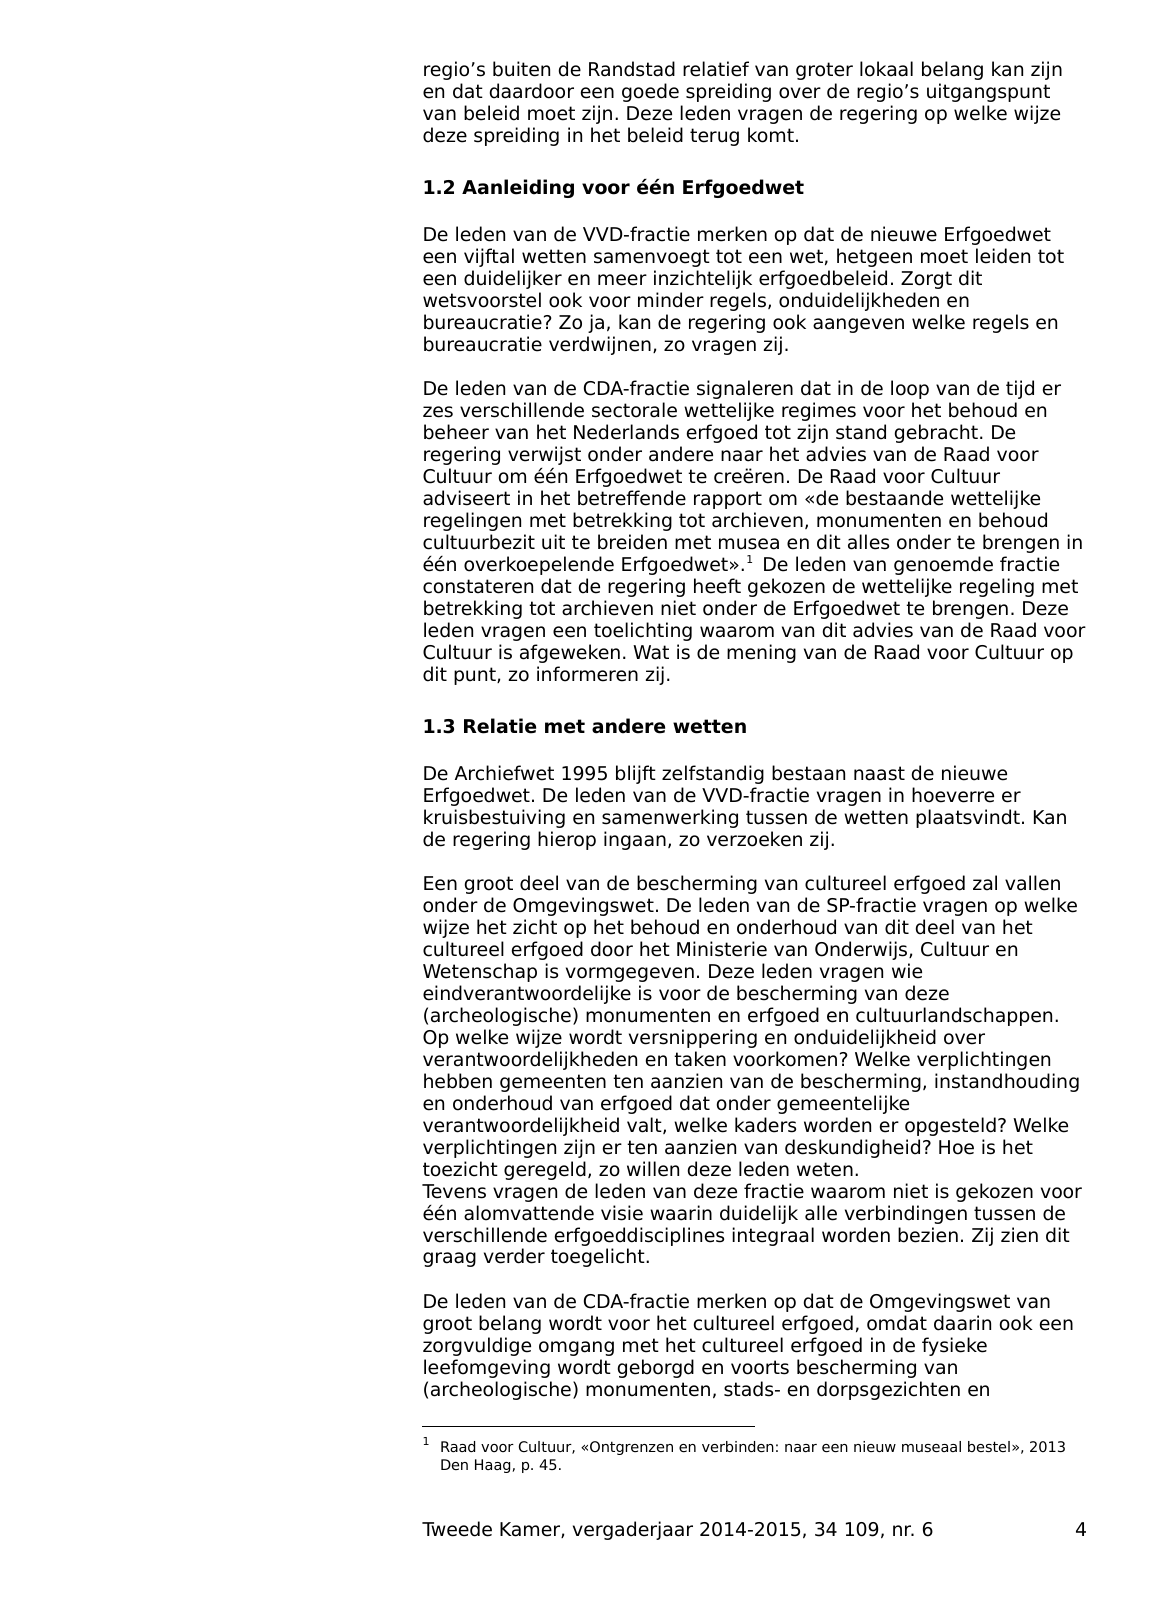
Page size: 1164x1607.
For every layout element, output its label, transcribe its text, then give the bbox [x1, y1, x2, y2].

text De Archiefwet 1995 blijft zelfstandig bestaan naast de nieuwe Erfgoedwet. De leden van de VVD-fractie vragen in hoeverre er kruisbestuiving en samenwerking tussen de wetten plaatsvindt. Kan de regering hierop ingaan, zo verzoeken zij. [422, 763, 1087, 851]
subtitle 1.3 Relatie met andere wetten [422, 716, 1087, 738]
text Raad voor Cultuur, «Ontgrenzen en verbinden: naar een nieuw museaal bestel», 2013 Den Haag, p. 45. [422, 1435, 1087, 1474]
text De leden van de CDA-fractie signaleren dat in de loop van de tijd er zes verschillende sectorale wettelijke regimes voor het behoud en beheer van het Nederlands erfgoed tot zijn stand gebracht. De regering verwijst onder andere naar het advies van de Raad voor Cultuur om één Erfgoedwet te creëren. De Raad voor Cultuur adviseert in het betreffende rapport om «de bestaande wettelijke regelingen met betrekking tot archieven, monumenten en behoud cultuurbezit uit te breiden met musea en dit alles onder te brengen in één overkoepelende Erfgoedwet». De leden van genoemde fractie constateren dat de regering heeft gekozen de wettelijke regeling met betrekking tot archieven niet onder de Erfgoedwet te brengen. Deze leden vragen een toelichting waarom van dit advies van de Raad voor Cultuur is afgeweken. Wat is de mening van de Raad voor Cultuur op dit punt, zo informeren zij. [422, 378, 1087, 686]
subtitle 1.2 Aanleiding voor één Erfgoedwet [422, 177, 1087, 199]
text Tevens vragen de leden van deze fractie waarom niet is gekozen voor één alomvattende visie waarin duidelijk alle verbindingen tussen de verschillende erfgoeddisciplines integraal worden bezien. Zij zien dit graag verder toegelicht. [422, 1181, 1087, 1268]
text Een groot deel van de bescherming van cultureel erfgoed zal vallen onder de Omgevingswet. De leden van de SP-fractie vragen op welke wijze het zicht op het behoud en onderhoud van dit deel van het cultureel erfgoed door het Ministerie van Onderwijs, Cultuur en Wetenschap is vormgegeven. Deze leden vragen wie eindverantwoordelijke is voor de bescherming van deze (archeologische) monumenten en erfgoed en cultuurlandschappen. Op welke wijze wordt versnippering en onduidelijkheid over verantwoordelijkheden en taken voorkomen? Welke verplichtingen hebben gemeenten ten aanzien van de bescherming, instandhouding en onderhoud van erfgoed dat onder gemeentelijke verantwoordelijkheid valt, welke kaders worden er opgesteld? Welke verplichtingen zijn er ten aanzien van deskundigheid? Hoe is het toezicht geregeld, zo willen deze leden weten. [422, 873, 1087, 1181]
text De leden van de VVD-fractie merken op dat de nieuwe Erfgoedwet een vijftal wetten samenvoegt tot een wet, hetgeen moet leiden tot een duidelijker en meer inzichtelijk erfgoedbeleid. Zorgt dit wetsvoorstel ook voor minder regels, onduidelijkheden en bureaucratie? Zo ja, kan de regering ook aangeven welke regels en bureaucratie verdwijnen, zo vragen zij. [422, 224, 1087, 356]
text De leden van de CDA-fractie merken op dat de Omgevingswet van groot belang wordt voor het cultureel erfgoed, omdat daarin ook een zorgvuldige omgang met het cultureel erfgoed in de fysieke leefomgeving wordt geborgd en voorts bescherming van (archeologische) monumenten, stads- en dorpsgezichten en [422, 1291, 1087, 1401]
text regio’s buiten de Randstad relatief van groter lokaal belang kan zijn en dat daardoor een goede spreiding over de regio’s uitgangspunt van beleid moet zijn. Deze leden vragen de regering op welke wijze deze spreiding in het beleid terug komt. [422, 59, 1087, 147]
